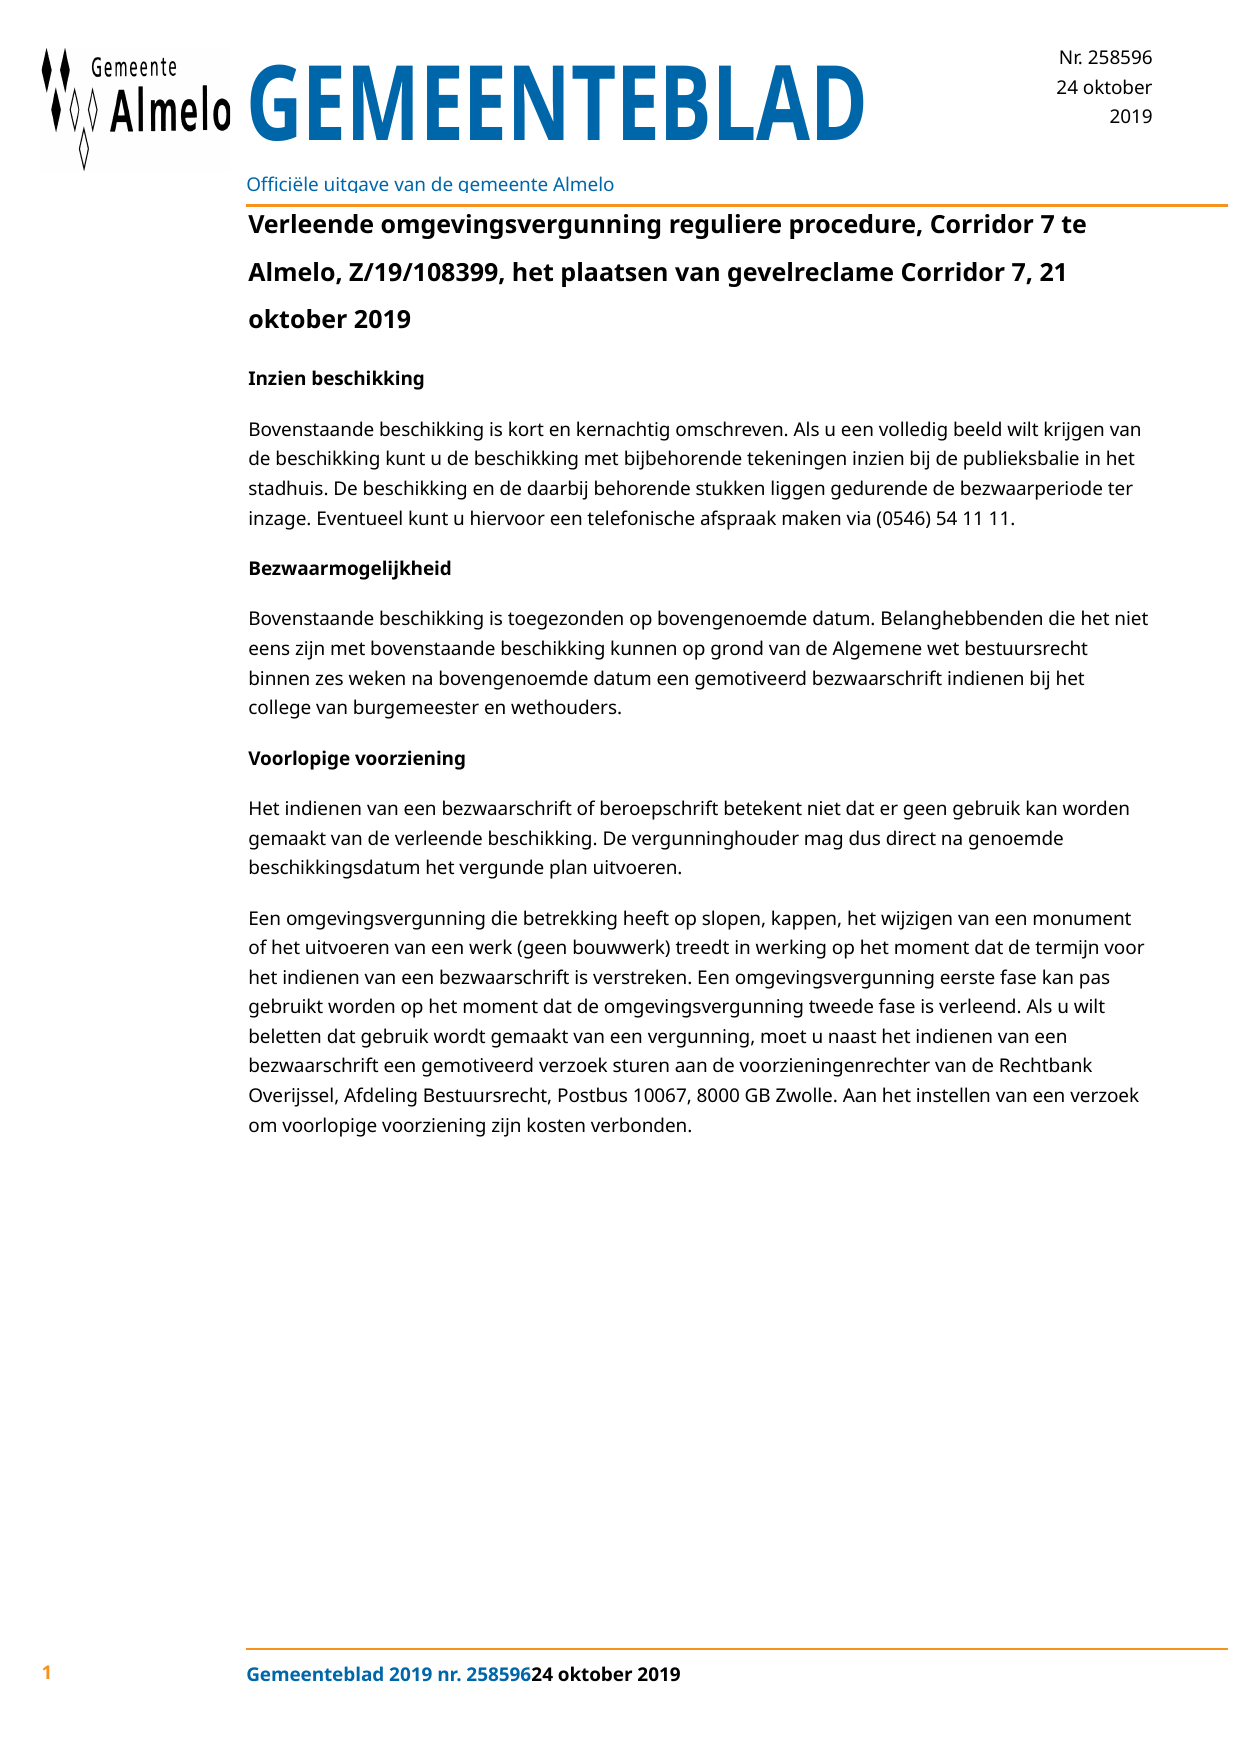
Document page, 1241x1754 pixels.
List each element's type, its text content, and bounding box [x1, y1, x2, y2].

text Bovenstaande beschikking is kort en kernachtig omschreven. Als u een volledig beeld wilt krijgen van de beschikking kunt u de beschikking met bijbehorende tekeningen inzien bij de publieksbalie in het stadhuis. De beschikking en de daarbij behorende stukken liggen gedurende de bezwaarperiode ter inzage. Eventueel kunt u hiervoor een telefonische afspraak maken via (0546) 54 11 11. [248, 416, 1152, 530]
picture [41, 47, 231, 172]
text Bezwaarmogelijkheid [248, 555, 1152, 581]
text Een omgevingsvergunning die betrekking heeft op slopen, kappen, het wijzigen van een monument of het uitvoeren van een werk (geen bouwwerk) treedt in werking op het moment dat de termijn voor het indienen van een bezwaarschrift is verstreken. Een omgevingsvergunning eerste fase kan pas gebruikt worden op het moment dat de omgevingsvergunning tweede fase is verleend. Als u wilt beletten dat gebruik wordt gemaakt van een vergunning, moet u naast het indienen van een bezwaarschrift een gemotiveerd verzoek sturen aan de voorzieningenrechter van de Rechtbank Overijssel, Afdeling Bestuursrecht, Postbus 10067, 8000 GB Zwolle. Aan het instellen van een verzoek om voorlopige voorziening zijn kosten verbonden. [248, 905, 1152, 1137]
text Inzien beschikking [248, 366, 1152, 391]
text Bovenstaande beschikking is toegezonden op bovengenoemde datum. Belanghebbenden die het niet eens zijn met bovenstaande beschikking kunnen op grond van de Algemene wet bestuursrecht binnen zes weken na bovengenoemde datum een gemotiveerd bezwaarschrift indienen bij het college van burgemeester en wethouders. [248, 606, 1152, 720]
text Verleende omgevingsvergunning reguliere procedure, Corridor 7 te Almelo, Z/19/108399, het plaatsen van gevelreclame Corridor 7, 21 oktober 2019 [248, 207, 1152, 336]
text Voorlopige voorziening [248, 745, 1152, 770]
text Het indienen van een bezwaarschrift of beroepschrift betekent niet dat er geen gebruik kan worden gemaakt van de verleende beschikking. De vergunninghouder mag dus direct na genoemde beschikkingsdatum het vergunde plan uitvoeren. [248, 795, 1152, 880]
